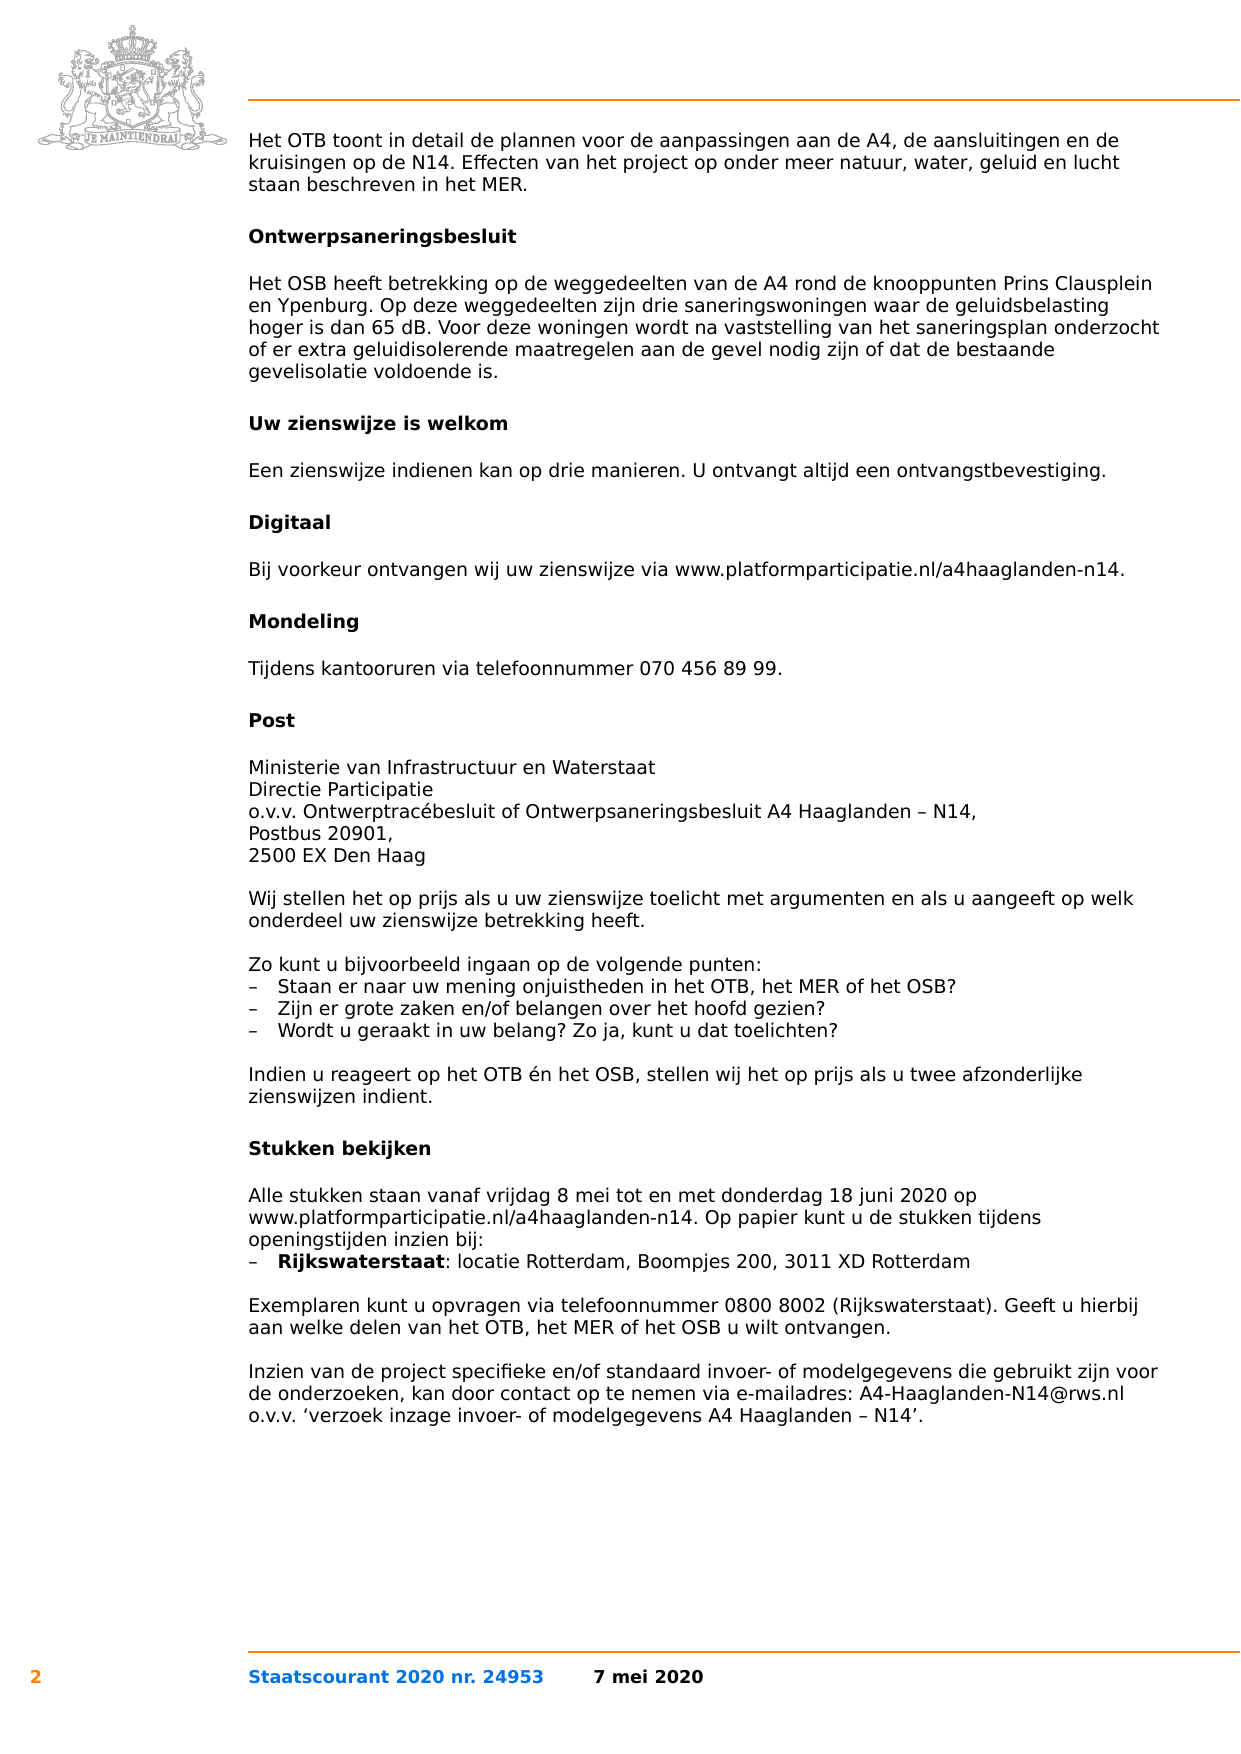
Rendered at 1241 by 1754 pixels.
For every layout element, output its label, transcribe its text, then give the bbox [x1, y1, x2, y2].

text Ministerie van Infrastructuur en Waterstaat [248, 757, 1163, 778]
text Een zienswijze indienen kan op drie manieren. U ontvangt altijd een ontvangstbevestiging. [248, 460, 1163, 482]
text Het OSB heeft betrekking op de weggedeelten van de A4 rond de knooppunten Prins Clausplein en Ypenburg. Op deze weggedeelten zijn drie saneringswoningen waar de geluidsbelasting hoger is dan 65 dB. Voor deze woningen wordt na vaststelling van het saneringsplan onderzocht of er extra geluidisolerende maatregelen aan de gevel nodig zijn of dat de bestaande gevelisolatie voldoende is. [248, 273, 1163, 383]
text Directie Participatie [248, 778, 1163, 801]
text Bij voorkeur ontvangen wij uw zienswijze via www.platformparticipatie.nl/a4haaglanden-n14. [248, 559, 1163, 581]
text Postbus 20901, [248, 822, 1163, 844]
text – Zijn er grote zaken en/of belangen over het hoofd gezien? [248, 998, 1163, 1020]
text – Rijkswaterstaat: locatie Rotterdam, Boompjes 200, 3011 XD Rotterdam [248, 1251, 1163, 1273]
text o.v.v. Ontwerptracébesluit of Ontwerp­saneringsbesluit A4 Haaglanden – N14, [248, 801, 1163, 822]
text Tijdens kantooruren via telefoonnummer 070 456 89 99. [248, 658, 1163, 679]
text Exemplaren kunt u opvragen via telefoonnummer 0800 8002 (Rijkswaterstaat). Geeft u hierbij aan welke delen van het OTB, het MER of het OSB u wilt ontvangen. [248, 1295, 1163, 1339]
text Zo kunt u bijvoorbeeld ingaan op de volgende punten: [248, 954, 1163, 976]
subtitle Uw zienswijze is welkom [248, 413, 1163, 435]
text Indien u reageert op het OTB én het OSB, stellen wij het op prijs als u twee afzonderlijke zienswijzen indient. [248, 1064, 1163, 1108]
text – Wordt u geraakt in uw belang? Zo ja, kunt u dat toelichten? [248, 1020, 1163, 1042]
text 2500 EX Den Haag [248, 844, 1163, 866]
subtitle Mondeling [248, 611, 1163, 633]
text Inzien van de project specifieke en/of standaard invoer- of modelgegevens die gebruikt zijn voor de onder­zoeken, kan door contact op te nemen via e-mailadres: A4-Haaglanden-N14@rws.nl o.v.v. ‘verzoek inzage invoer- of modelgegevens A4 Haaglanden – N14’. [248, 1361, 1163, 1426]
subtitle Stukken bekijken [248, 1138, 1163, 1160]
subtitle Post [248, 709, 1163, 732]
subtitle Digitaal [248, 512, 1163, 534]
text Het OTB toont in detail de plannen voor de aanpassingen aan de A4, de aansluitingen en de kruisingen op de N14. Effecten van het project op onder meer natuur, water, geluid en lucht staan beschreven in het MER. [248, 130, 1163, 196]
text Alle stukken staan vanaf vrijdag 8 mei tot en met donderdag 18 juni 2020 op www.platformparticipatie.nl/a4haaglanden-n14. Op papier kunt u de stukken tijdens openingstijden inzien bij: [248, 1185, 1163, 1251]
picture [38, 25, 227, 150]
text Wij stellen het op prijs als u uw zienswijze toelicht met argumenten en als u aangeeft op welk onderdeel uw zienswijze betrekking heeft. [248, 888, 1163, 932]
text – Staan er naar uw mening onjuistheden in het OTB, het MER of het OSB? [248, 976, 1163, 998]
subtitle Ontwerpsaneringsbesluit [248, 226, 1163, 248]
